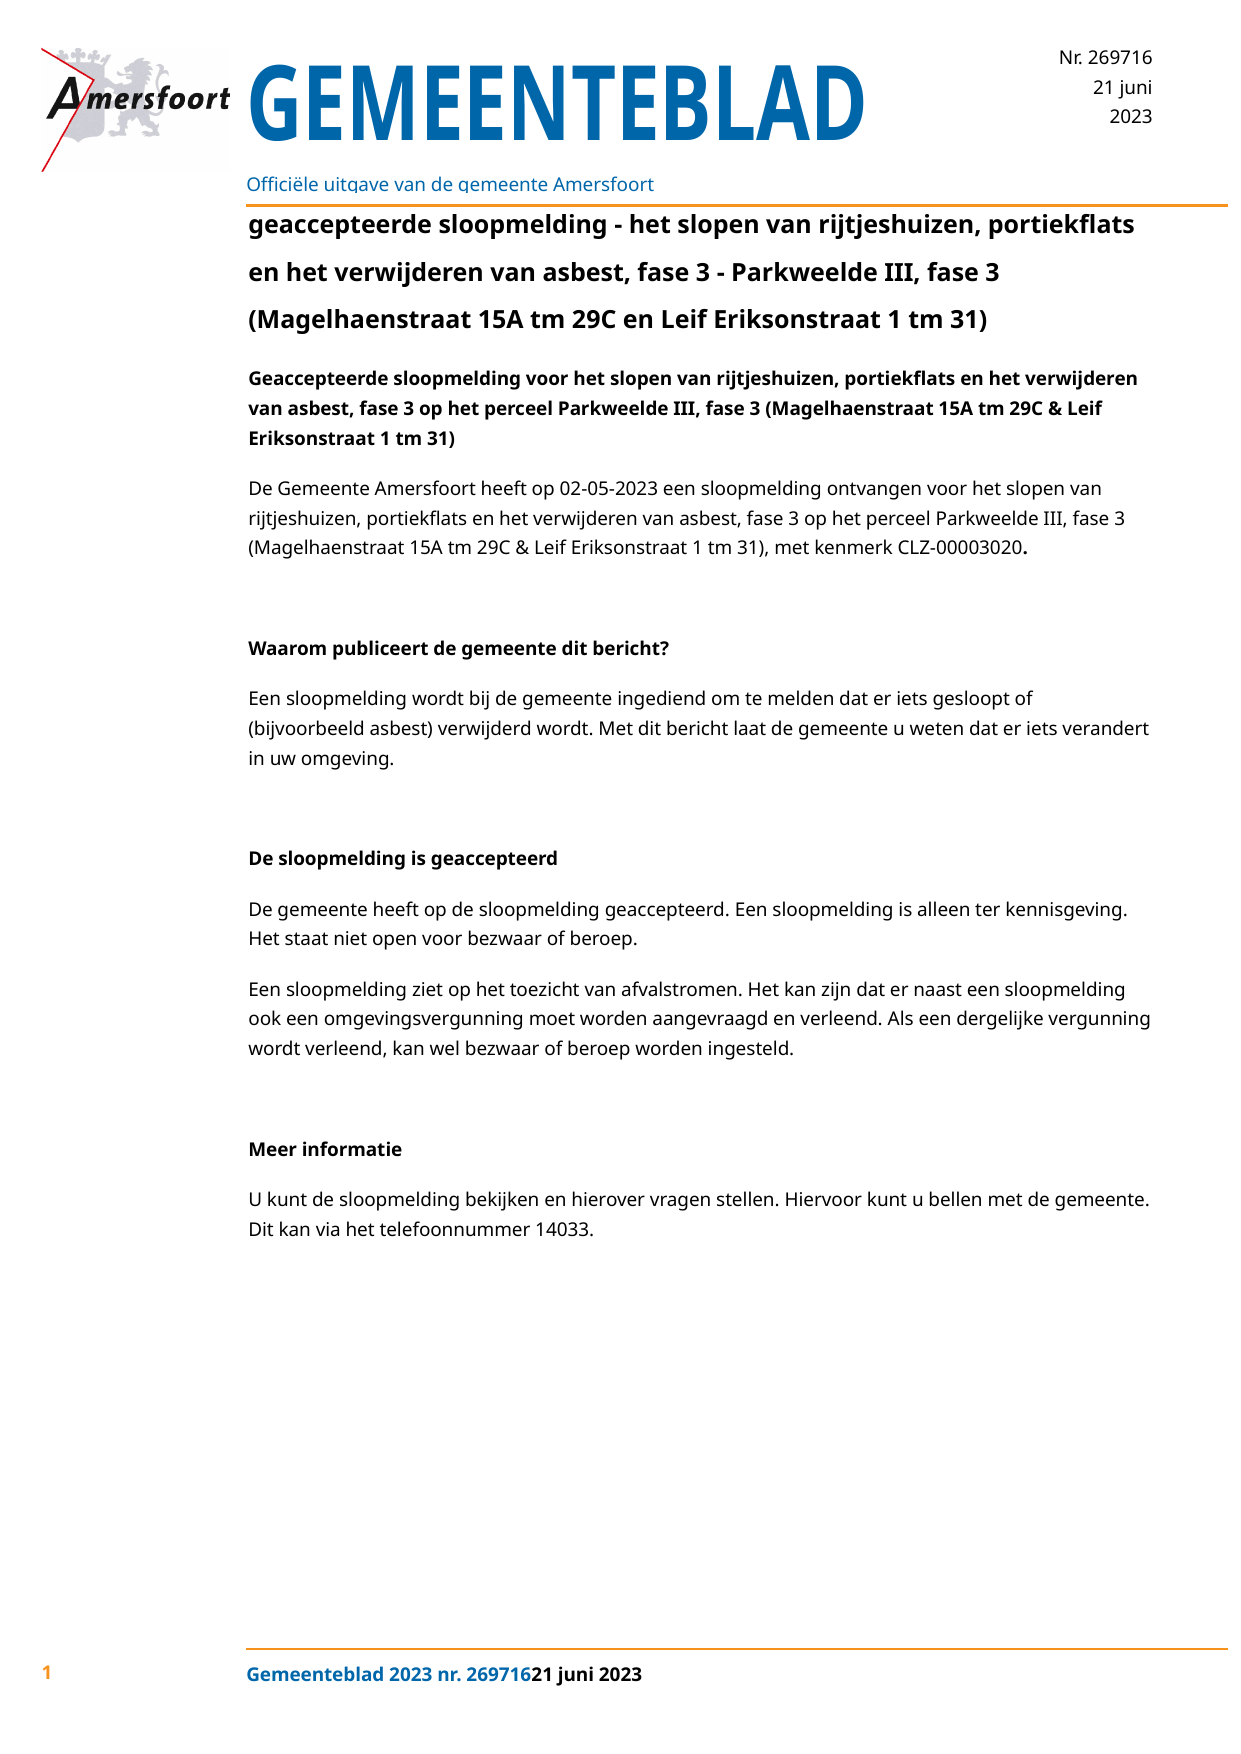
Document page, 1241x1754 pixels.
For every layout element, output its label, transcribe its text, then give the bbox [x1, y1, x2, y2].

text De Gemeente Amersfoort heeft op 02-05-2023 een sloopmelding ontvangen voor het slopen van rijtjeshuizen, portiekflats en het verwijderen van asbest, fase 3 op het perceel Parkweelde III, fase 3 (Magelhaenstraat 15A tm 29C & Leif Eriksonstraat 1 tm 31), met kenmerk CLZ-00003020. [248, 475, 1152, 560]
text De sloopmelding is geaccepteerd [248, 846, 1152, 871]
text Waarom publiceert de gemeente dit bericht? [248, 635, 1152, 661]
text geaccepteerde sloopmelding - het slopen van rijtjeshuizen, portiekflats en het verwijderen van asbest, fase 3 - Parkweelde III, fase 3 (Magelhaenstraat 15A tm 29C en Leif Eriksonstraat 1 tm 31) [248, 207, 1152, 336]
text De gemeente heeft op de sloopmelding geaccepteerd. Een sloopmelding is alleen ter kennisgeving. Het staat niet open voor bezwaar of beroep. [248, 896, 1152, 951]
text Een sloopmelding wordt bij de gemeente ingediend om te melden dat er iets gesloopt of (bijvoorbeeld asbest) verwijderd wordt. Met dit bericht laat de gemeente u weten dat er iets verandert in uw omgeving. [248, 686, 1152, 770]
text U kunt de sloopmelding bekijken en hierover vragen stellen. Hiervoor kunt u bellen met de gemeente. Dit kan via het telefoonnummer 14033. [248, 1186, 1152, 1242]
text Geaccepteerde sloopmelding voor het slopen van rijtjeshuizen, portiekflats en het verwijderen van asbest, fase 3 op het perceel Parkweelde III, fase 3 (Magelhaenstraat 15A tm 29C & Leif Eriksonstraat 1 tm 31) [248, 366, 1152, 450]
text Meer informatie [248, 1136, 1152, 1162]
text Een sloopmelding ziet op het toezicht van afvalstromen. Het kan zijn dat er naast een sloopmelding ook een omgevingsvergunning moet worden aangevraagd en verleend. Als een dergelijke vergunning wordt verleend, kan wel bezwaar of beroep worden ingesteld. [248, 976, 1152, 1061]
picture [41, 47, 231, 172]
